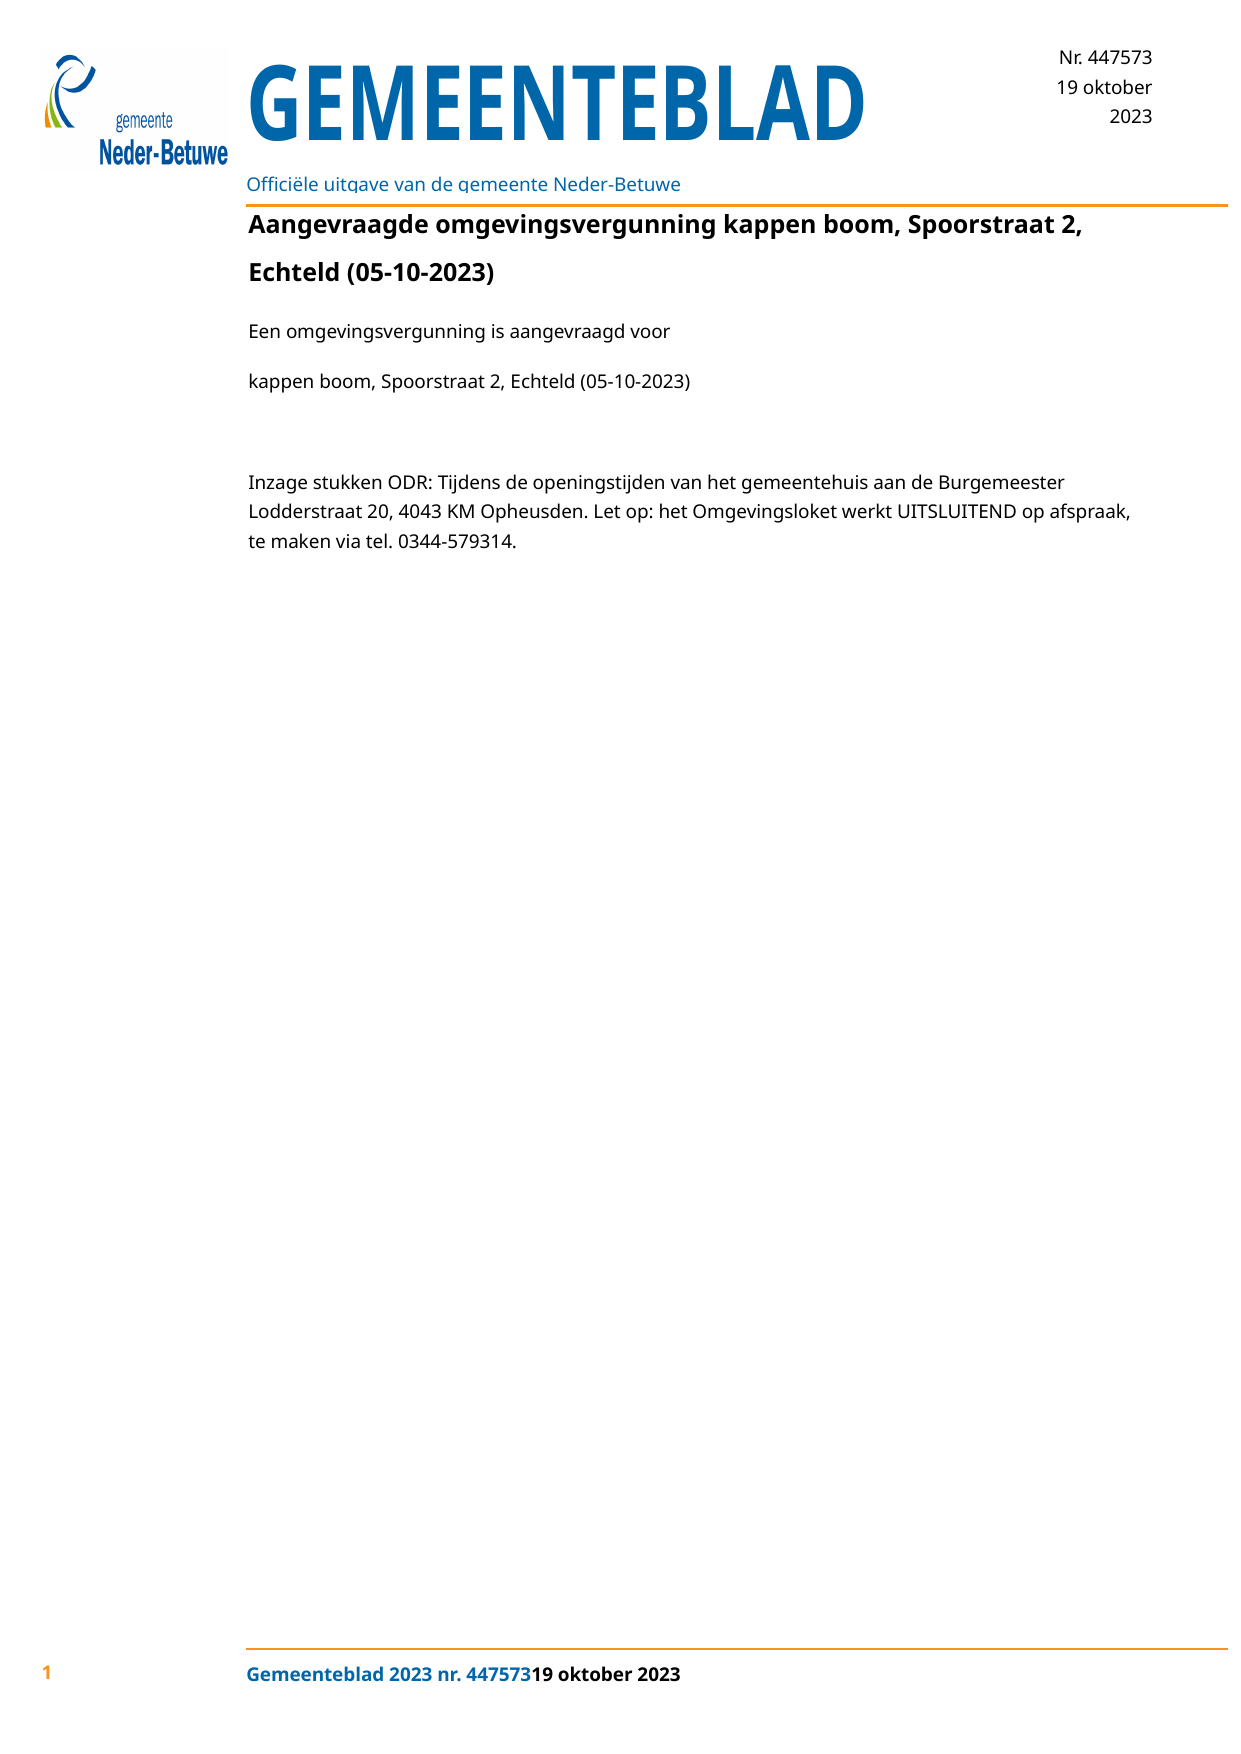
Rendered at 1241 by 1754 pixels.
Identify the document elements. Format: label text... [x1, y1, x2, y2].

text Aangevraagde omgevingsvergunning kappen boom, Spoorstraat 2, Echteld (05-10-2023) [248, 207, 1152, 288]
text kappen boom, Spoorstraat 2, Echteld (05-10-2023) [248, 368, 1152, 394]
text Een omgevingsvergunning is aangevraagd voor [248, 318, 1152, 344]
text Inzage stukken ODR: Tijdens de openingstijden van het gemeentehuis aan de Burgemeester Lodderstraat 20, 4043 KM Opheusden. Let op: het Omgevingsloket werkt UITSLUITEND op afspraak, te maken via tel. 0344-579314. [248, 469, 1152, 554]
picture [41, 47, 231, 172]
